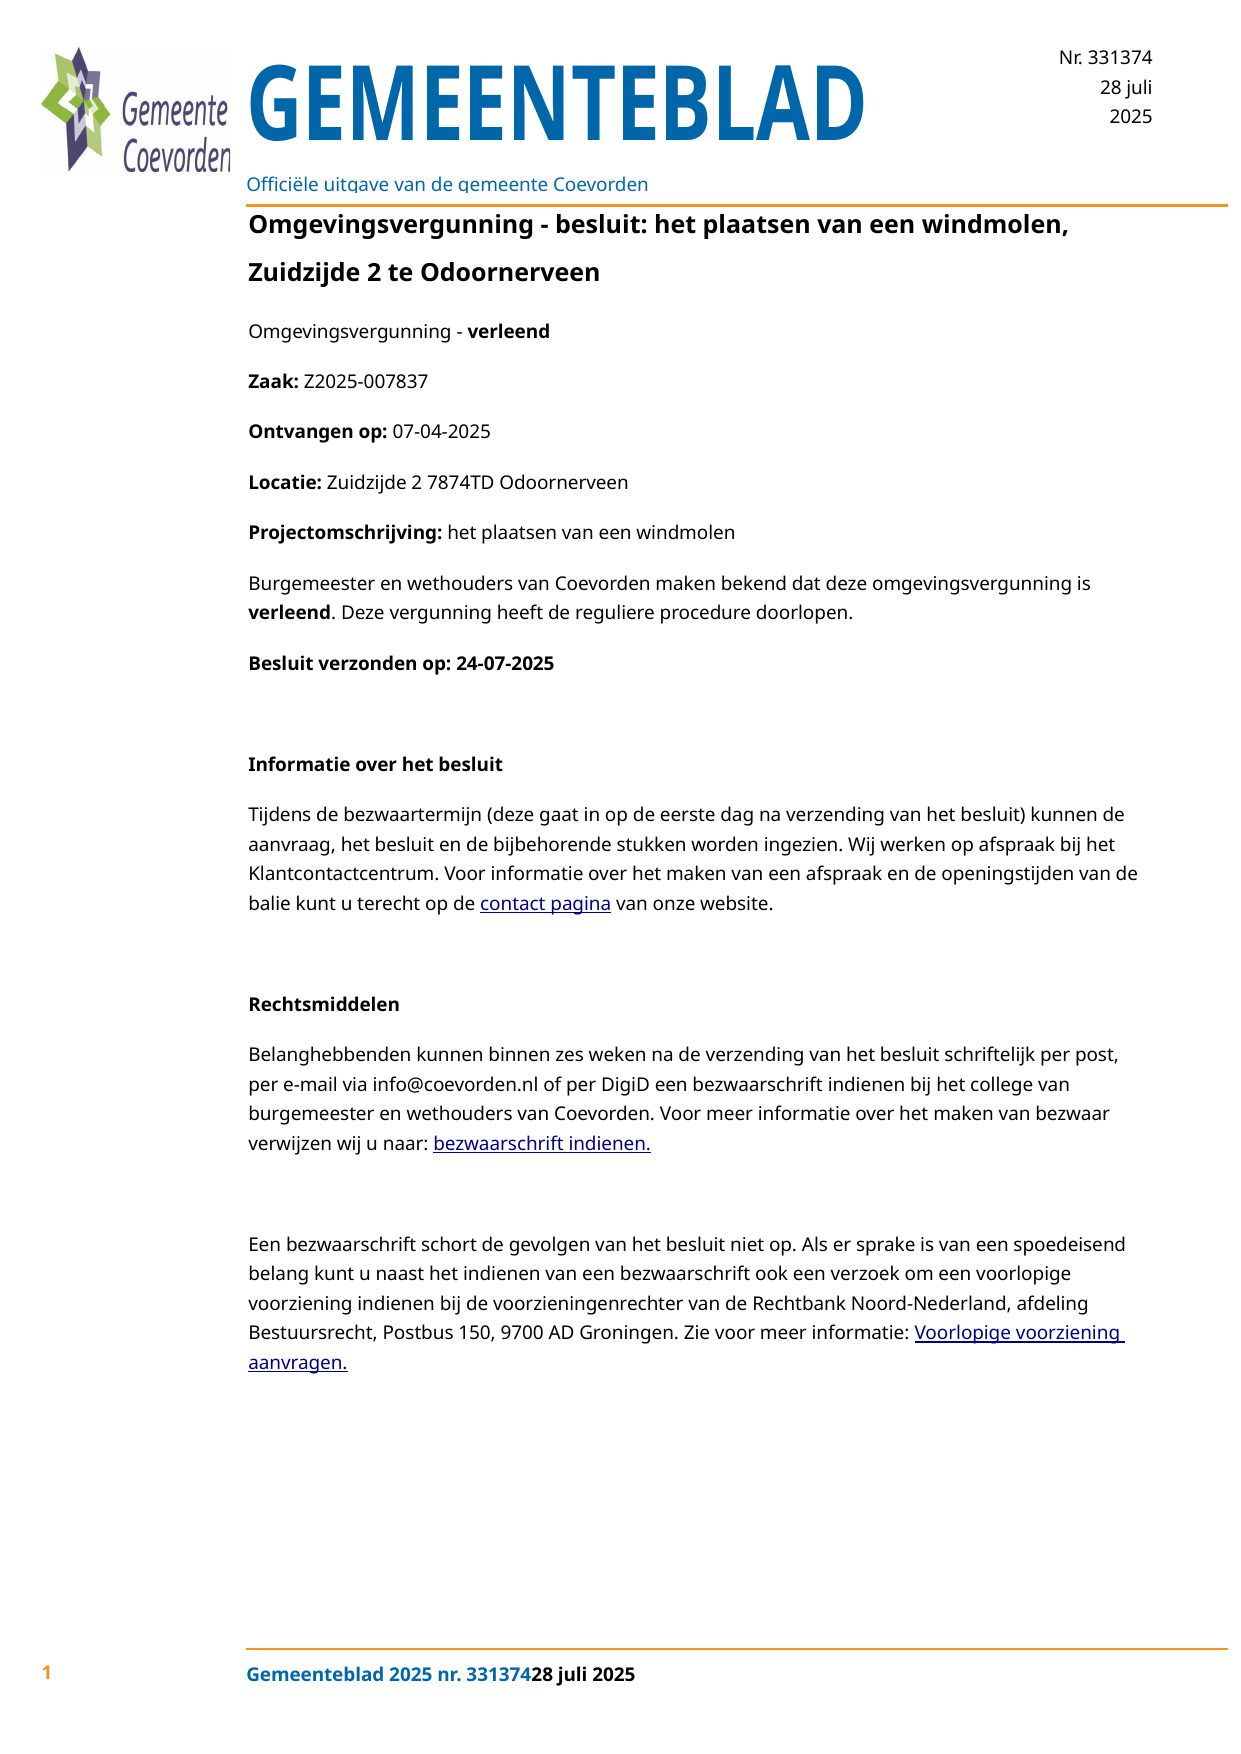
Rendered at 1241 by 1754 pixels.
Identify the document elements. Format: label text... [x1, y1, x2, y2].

text Ontvangen op: 07-04-2025 [248, 419, 1152, 444]
text Projectomschrijving: het plaatsen van een windmolen [248, 519, 1152, 545]
text Omgevingsvergunning - besluit: het plaatsen van een windmolen, Zuidzijde 2 te Odoornerveen [248, 207, 1152, 288]
text Omgevingsvergunning - verleend [248, 318, 1152, 344]
text Burgemeester en wethouders van Coevorden maken bekend dat deze omgevingsvergunning is verleend. Deze vergunning heeft de reguliere procedure doorlopen. [248, 570, 1152, 625]
text Besluit verzonden op: 24-07-2025 [248, 650, 1152, 676]
text Locatie: Zuidzijde 2 7874TD Odoornerveen [248, 469, 1152, 495]
text Een bezwaarschrift schort de gevolgen van het besluit niet op. Als er sprake is van een spoedeisend belang kunt u naast het indienen van een bezwaarschrift ook een verzoek om een voorlopige voorziening indienen bij de voorzieningenrechter van de Rechtbank Noord-Nederland, afdeling Bestuursrecht, Postbus 150, 9700 AD Groningen. Zie voor meer informatie: Voorlopige voorziening aanvragen. [248, 1231, 1152, 1375]
text Belanghebbenden kunnen binnen zes weken na de verzending van het besluit schriftelijk per post, per e-mail via info@coevorden.nl of per DigiD een bezwaarschrift indienen bij het college van burgemeester en wethouders van Coevorden. Voor meer informatie over het maken van bezwaar verwijzen wij u naar: bezwaarschrift indienen. [248, 1041, 1152, 1156]
text Rechtsmiddelen [248, 991, 1152, 1017]
text Tijdens de bezwaartermijn (deze gaat in op de eerste dag na verzending van het besluit) kunnen de aanvraag, het besluit en de bijbehorende stukken worden ingezien. Wij werken op afspraak bij het Klantcontactcentrum. Voor informatie over het maken van een afspraak en de openingstijden van de balie kunt u terecht op de contact pagina van onze website. [248, 801, 1152, 916]
picture [41, 47, 231, 172]
text Informatie over het besluit [248, 751, 1152, 777]
text Zaak: Z2025-007837 [248, 368, 1152, 394]
